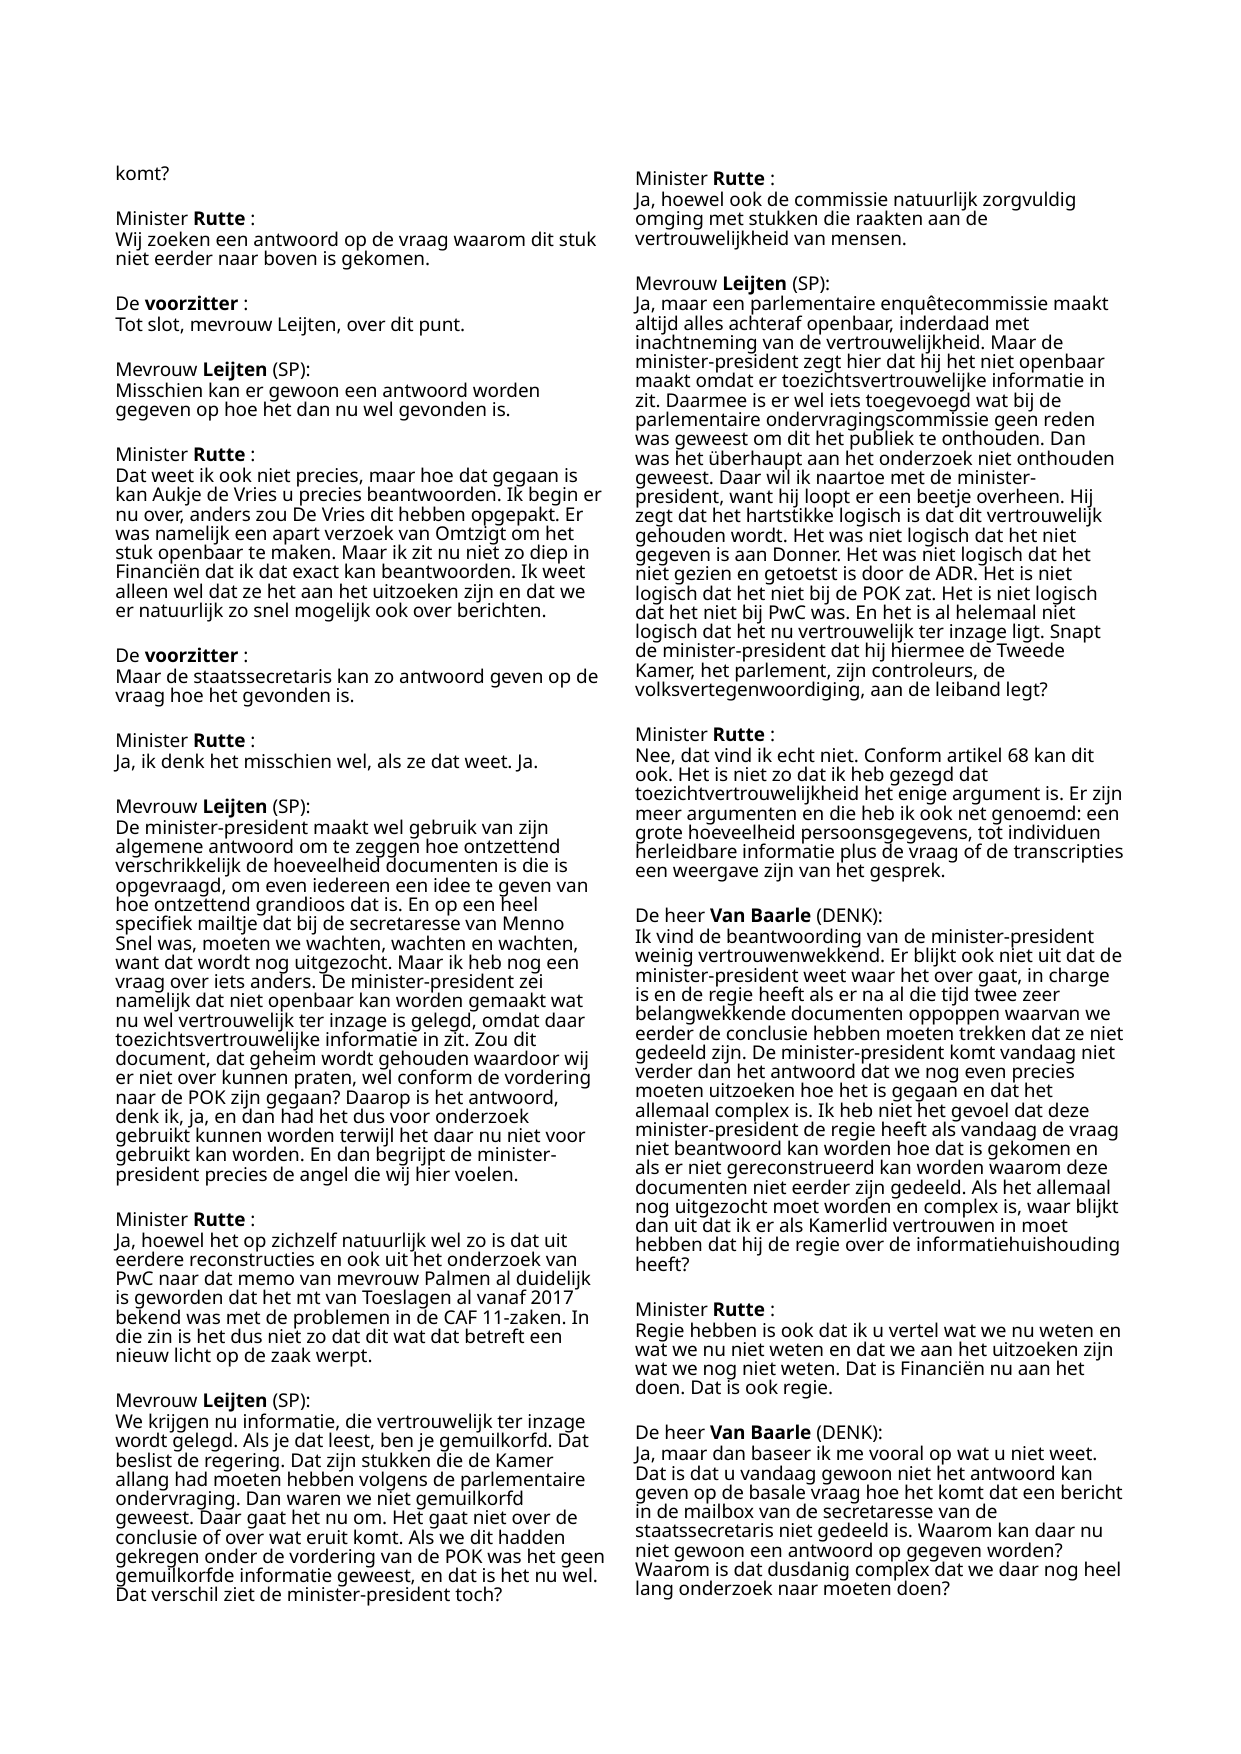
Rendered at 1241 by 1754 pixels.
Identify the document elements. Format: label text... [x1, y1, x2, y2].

text Minister Rutte : [635, 1296, 1125, 1322]
text Mevrouw Leijten (SP): [115, 793, 605, 819]
text Regie hebben is ook dat ik u vertel wat we nu weten en wat we nu niet weten en dat we aan het uitzoeken zijn wat we nog niet weten. Dat is Financiën nu aan het doen. Dat is ook regie. [635, 1322, 1125, 1399]
text Ja, hoewel ook de commissie natuurlijk zorgvuldig omging met stukken die raakten aan de vertrouwelijkheid van mensen. [635, 191, 1125, 249]
text De heer Van Baarle (DENK): [635, 902, 1125, 928]
text Minister Rutte : [115, 441, 605, 467]
text Minister Rutte : [635, 721, 1125, 747]
text Ja, maar een parlementaire enquêtecommissie maakt altijd alles achteraf openbaar, inderdaad met inachtneming van de vertrouwelijkheid. Maar de minister-president zegt hier dat hij het niet openbaar maakt omdat er toezichtsvertrouwelijke informatie in zit. Daarmee is er wel iets toegevoegd wat bij de parlementaire ondervragingscommissie geen reden was geweest om dit het publiek te onthouden. Dan was het überhaupt aan het onderzoek niet onthouden geweest. Daar wil ik naartoe met de minister-president, want hij loopt er een beetje overheen. Hij zegt dat het hartstikke logisch is dat dit vertrouwelijk gehouden wordt. Het was niet logisch dat het niet gegeven is aan Donner. Het was niet logisch dat het niet gezien en getoetst is door de ADR. Het is niet logisch dat het niet bij de POK zat. Het is niet logisch dat het niet bij PwC was. En het is al helemaal niet logisch dat het nu vertrouwelijk ter inzage ligt. Snapt de minister-president dat hij hiermee de Tweede Kamer, het parlement, zijn controleurs, de volksvertegenwoordiging, aan de leiband legt? [635, 295, 1125, 700]
text komt? [115, 165, 605, 184]
text De heer Van Baarle (DENK): [635, 1419, 1125, 1445]
text Tot slot, mevrouw Leijten, over dit punt. [115, 316, 605, 336]
text De voorzitter : [115, 642, 605, 668]
text Nee, dat vind ik echt niet. Conform artikel 68 kan dit ook. Het is niet zo dat ik heb gezegd dat toezichtvertrouwelijkheid het enige argument is. Er zijn meer argumenten en die heb ik ook net genoemd: een grote hoeveelheid persoonsgegevens, tot individuen herleidbare informatie plus de vraag of de transcripties een weergave zijn van het gesprek. [635, 747, 1125, 882]
text Mevrouw Leijten (SP): [635, 270, 1125, 295]
text Ja, maar dan baseer ik me vooral op wat u niet weet. Dat is dat u vandaag gewoon niet het antwoord kan geven op de basale vraag hoe het komt dat een bericht in de mailbox van de secretaresse van de staatssecretaris niet gedeeld is. Waarom kan daar nu niet gewoon een antwoord op gegeven worden? Waarom is dat dusdanig complex dat we daar nog heel lang onderzoek naar moeten doen? [635, 1445, 1125, 1599]
text Misschien kan er gewoon een antwoord worden gegeven op hoe het dan nu wel gevonden is. [115, 382, 605, 421]
text Minister Rutte : [635, 165, 1125, 191]
text Mevrouw Leijten (SP): [115, 356, 605, 382]
text Maar de staatssecretaris kan zo antwoord geven op de vraag hoe het gevonden is. [115, 668, 605, 706]
text Minister Rutte : [115, 1206, 605, 1232]
text Wij zoeken een antwoord op de vraag waarom dit stuk niet eerder naar boven is gekomen. [115, 231, 605, 270]
text Dat weet ik ook niet precies, maar hoe dat gegaan is kan Aukje de Vries u precies beantwoorden. Ik begin er nu over, anders zou De Vries dit hebben opgepakt. Er was namelijk een apart verzoek van Omtzigt om het stuk openbaar te maken. Maar ik zit nu niet zo diep in Financiën dat ik dat exact kan beantwoorden. Ik weet alleen wel dat ze het aan het uitzoeken zijn en dat we er natuurlijk zo snel mogelijk ook over berichten. [115, 467, 605, 621]
text Ja, ik denk het misschien wel, als ze dat weet. Ja. [115, 753, 605, 772]
text De minister-president maakt wel gebruik van zijn algemene antwoord om te zeggen hoe ontzettend verschrikkelijk de hoeveelheid documenten is die is opgevraagd, om even iedereen een idee te geven van hoe ontzettend grandioos dat is. En op een heel specifiek mailtje dat bij de secretaresse van Menno Snel was, moeten we wachten, wachten en wachten, want dat wordt nog uitgezocht. Maar ik heb nog een vraag over iets anders. De minister-president zei namelijk dat niet openbaar kan worden gemaakt wat nu wel vertrouwelijk ter inzage is gelegd, omdat daar toezichtsvertrouwelijke informatie in zit. Zou dit document, dat geheim wordt gehouden waardoor wij er niet over kunnen praten, wel conform de vordering naar de POK zijn gegaan? Daarop is het antwoord, denk ik, ja, en dan had het dus voor onderzoek gebruikt kunnen worden terwijl het daar nu niet voor gebruikt kan worden. En dan begrijpt de minister-president precies de angel die wij hier voelen. [115, 819, 605, 1185]
text Mevrouw Leijten (SP): [115, 1387, 605, 1413]
text Ik vind de beantwoording van de minister-president weinig vertrouwenwekkend. Er blijkt ook niet uit dat de minister-president weet waar het over gaat, in charge is en de regie heeft als er na al die tijd twee zeer belangwekkende documenten oppoppen waarvan we eerder de conclusie hebben moeten trekken dat ze niet gedeeld zijn. De minister-president komt vandaag niet verder dan het antwoord dat we nog even precies moeten uitzoeken hoe het is gegaan en dat het allemaal complex is. Ik heb niet het gevoel dat deze minister-president de regie heeft als vandaag de vraag niet beantwoord kan worden hoe dat is gekomen en als er niet gereconstrueerd kan worden waarom deze documenten niet eerder zijn gedeeld. Als het allemaal nog uitgezocht moet worden en complex is, waar blijkt dan uit dat ik er als Kamerlid vertrouwen in moet hebben dat hij de regie over de informatiehuishouding heeft? [635, 928, 1125, 1275]
text We krijgen nu informatie, die vertrouwelijk ter inzage wordt gelegd. Als je dat leest, ben je gemuilkorfd. Dat beslist de regering. Dat zijn stukken die de Kamer allang had moeten hebben volgens de parlementaire ondervraging. Dan waren we niet gemuilkorfd geweest. Daar gaat het nu om. Het gaat niet over de conclusie of over wat eruit komt. Als we dit hadden gekregen onder de vordering van de POK was het geen gemuilkorfde informatie geweest, en dat is het nu wel. Dat verschil ziet de minister-president toch? [115, 1413, 605, 1606]
text De voorzitter : [115, 291, 605, 316]
text Minister Rutte : [115, 727, 605, 753]
text Minister Rutte : [115, 205, 605, 231]
text Ja, hoewel het op zichzelf natuurlijk wel zo is dat uit eerdere reconstructies en ook uit het onderzoek van PwC naar dat memo van mevrouw Palmen al duidelijk is geworden dat het mt van Toeslagen al vanaf 2017 bekend was met de problemen in de CAF 11-zaken. In die zin is het dus niet zo dat dit wat dat betreft een nieuw licht op de zaak werpt. [115, 1232, 605, 1366]
